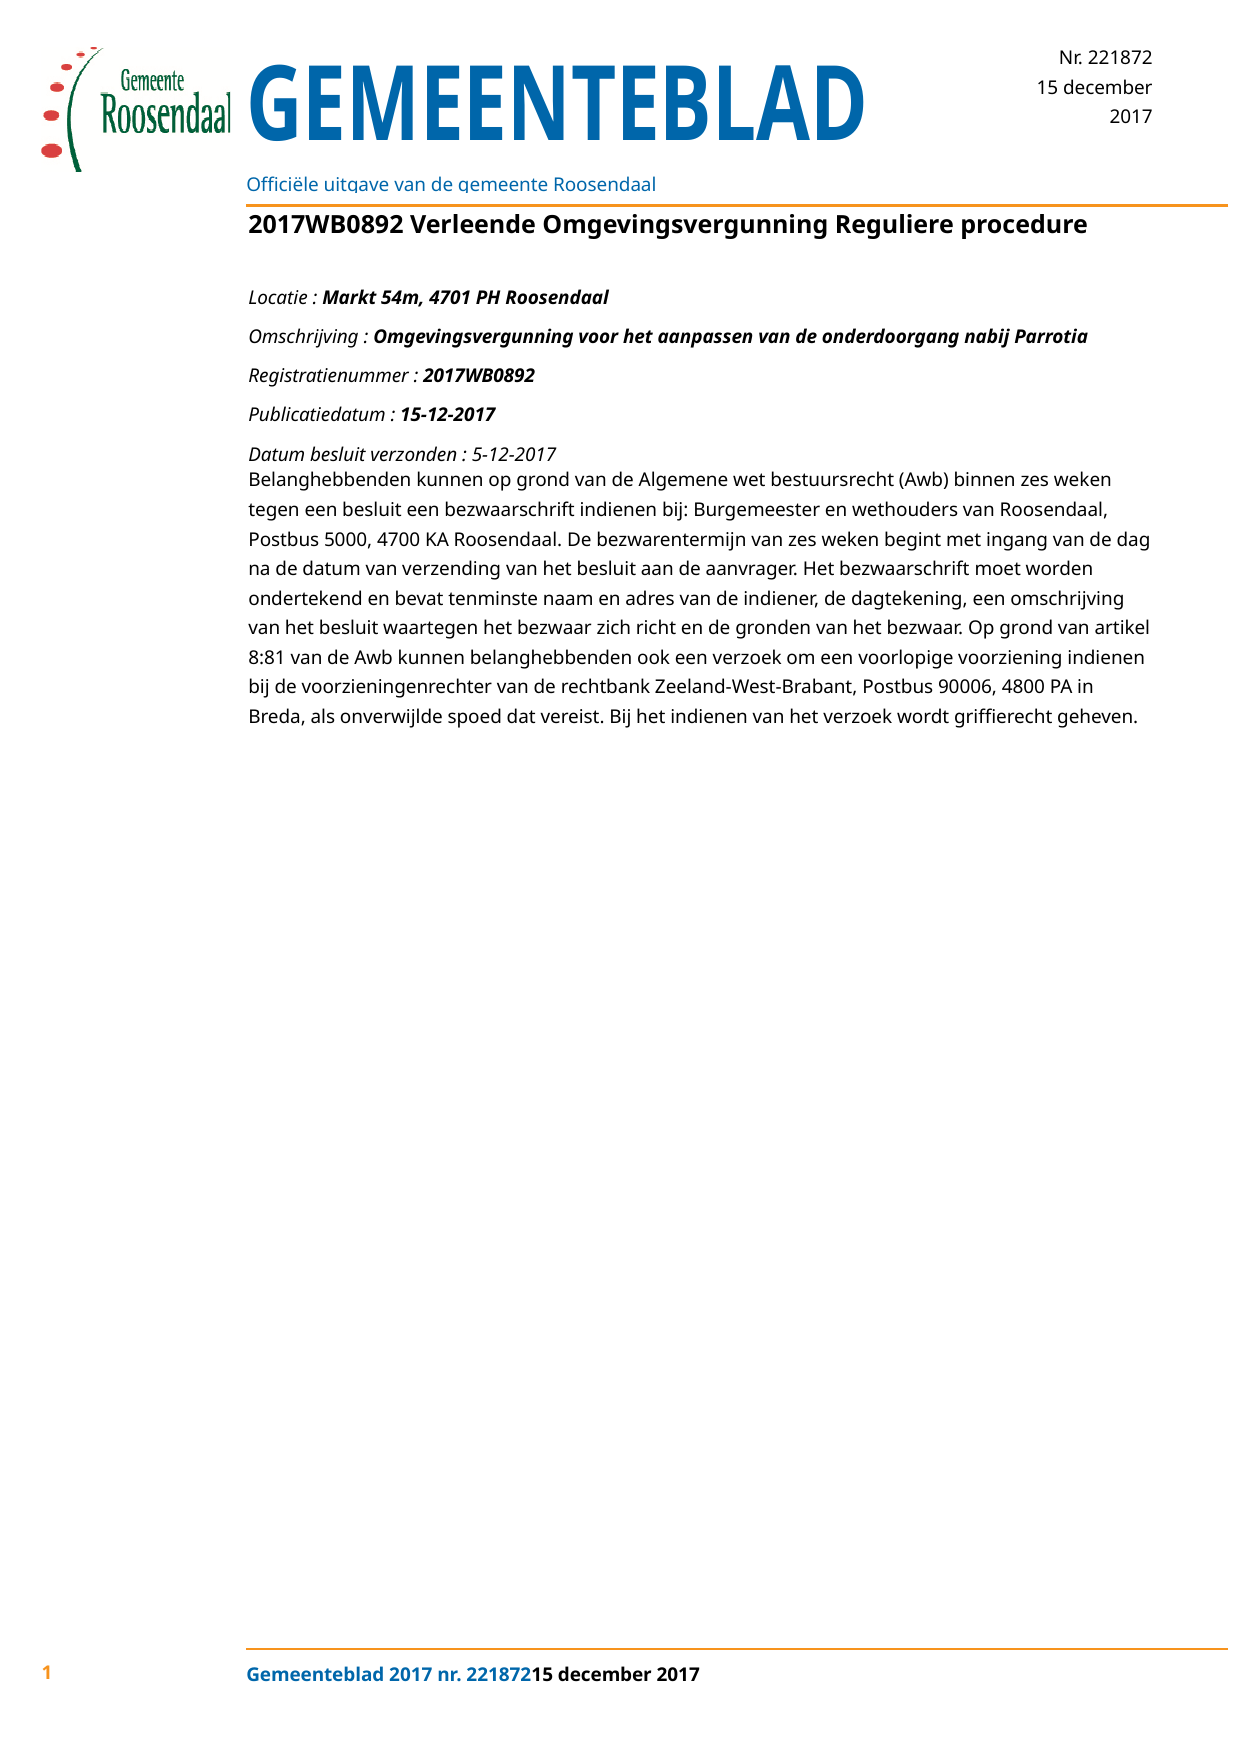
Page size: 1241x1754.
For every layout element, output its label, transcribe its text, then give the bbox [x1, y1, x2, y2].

text Omschrijving : Omgevingsvergunning voor het aanpassen van de onderdoorgang nabij Parrotia [248, 323, 1152, 349]
text Datum besluit verzonden : 5-12-2017 [248, 441, 1152, 467]
text Belanghebbenden kunnen op grond van de Algemene wet bestuursrecht (Awb) binnen zes weken tegen een besluit een bezwaarschrift indienen bij: Burgemeester en wethouders van Roosendaal, Postbus 5000, 4700 KA Roosendaal. De bezwarentermijn van zes weken begint met ingang van de dag na de datum van verzending van het besluit aan de aanvrager. Het bezwaarschrift moet worden ondertekend en bevat tenminste naam en adres van de indiener, de dagtekening, een omschrijving van het besluit waartegen het bezwaar zich richt en de gronden van het bezwaar. Op grond van artikel 8:81 van de Awb kunnen belanghebbenden ook een verzoek om een voorlopige voorziening indienen bij de voorzieningenrechter van de rechtbank Zeeland-West-Brabant, Postbus 90006, 4800 PA in Breda, als onverwijlde spoed dat vereist. Bij het indienen van het verzoek wordt griffierecht geheven. [248, 467, 1152, 729]
text 2017WB0892 Verleende Omgevingsvergunning Reguliere procedure [248, 207, 1152, 241]
picture [41, 47, 231, 172]
text Registratienummer : 2017WB0892 [248, 362, 1152, 388]
text Locatie : Markt 54m, 4701 PH Roosendaal [248, 284, 1152, 309]
text Publicatiedatum : 15-12-2017 [248, 402, 1152, 427]
